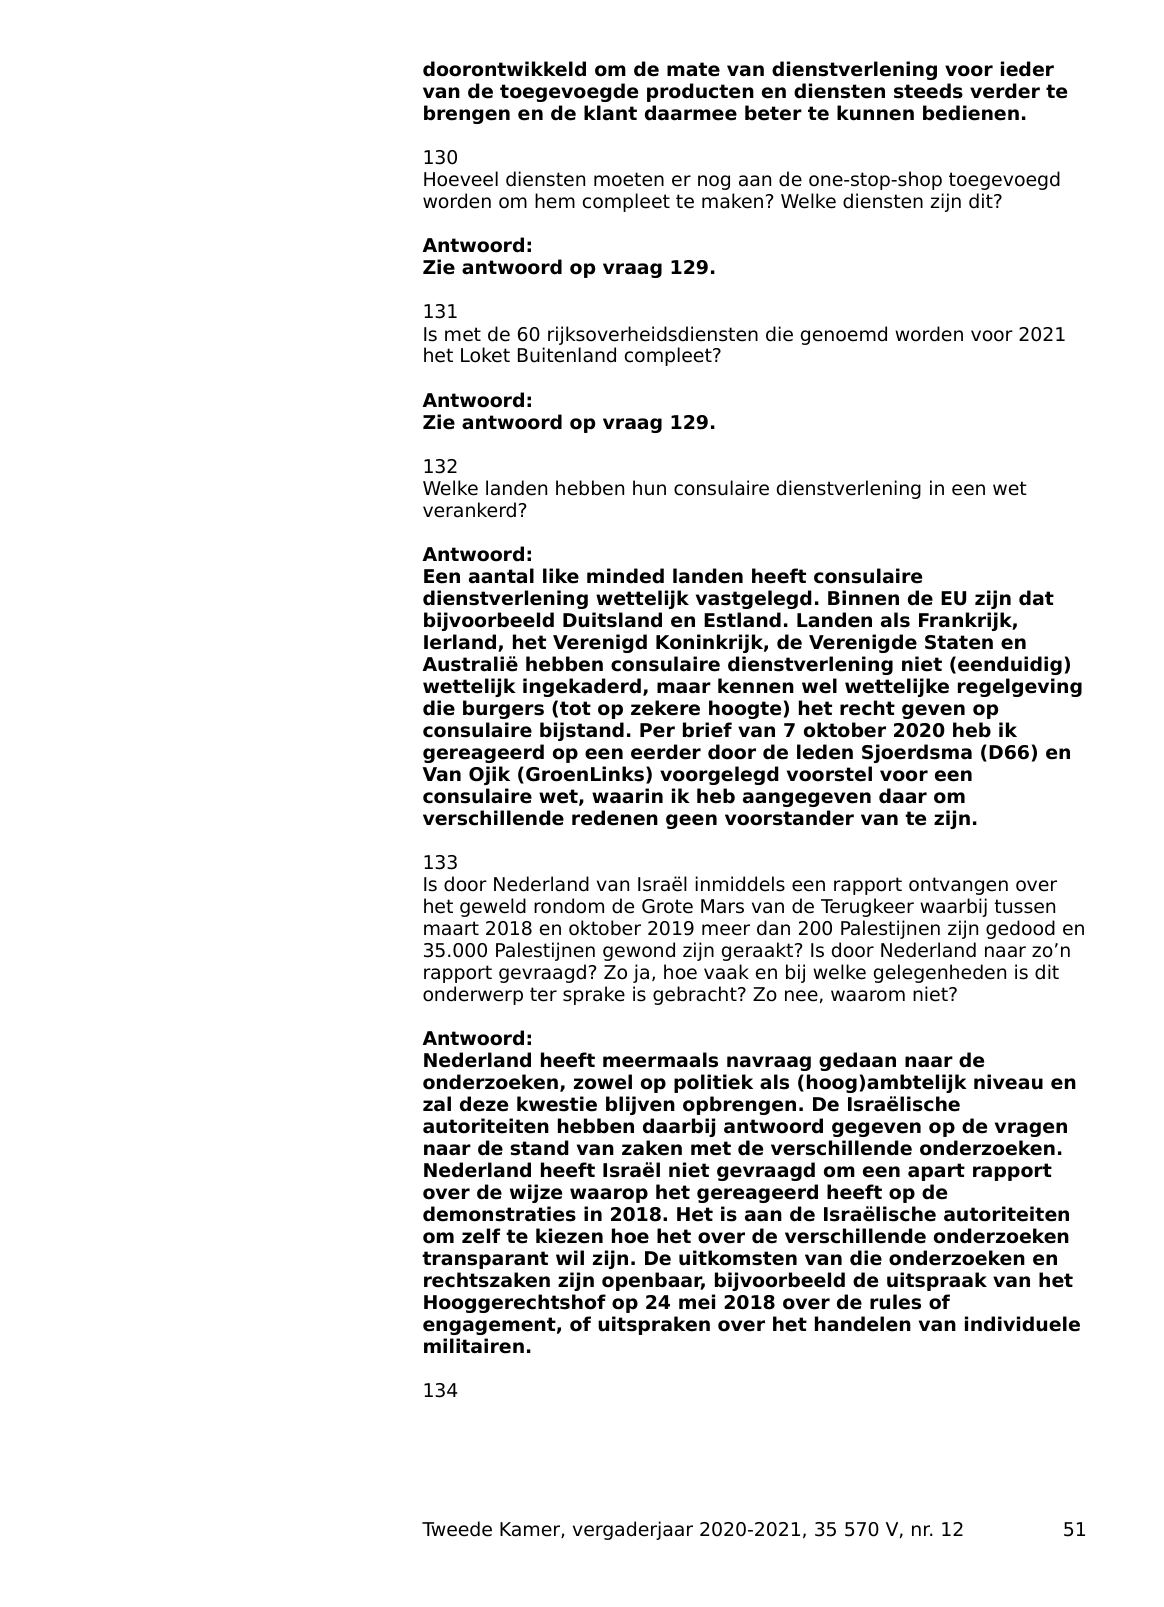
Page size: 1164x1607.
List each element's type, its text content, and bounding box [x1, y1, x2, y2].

text Is door Nederland van Israël inmiddels een rapport ontvangen over het geweld rondom de Grote Mars van de Terugkeer waarbij tussen maart 2018 en oktober 2019 meer dan 200 Palestijnen zijn gedood en 35.000 Palestijnen gewond zijn geraakt? Is door Nederland naar zo’n rapport gevraagd? Zo ja, hoe vaak en bij welke gelegenheden is dit onderwerp ter sprake is gebracht? Zo nee, waarom niet? [422, 874, 1087, 1006]
text Nederland heeft meermaals navraag gedaan naar de onderzoeken, zowel op politiek als (hoog)ambtelijk niveau en zal deze kwestie blijven opbrengen. De Israëlische autoriteiten hebben daarbij antwoord gegeven op de vragen naar de stand van zaken met de verschillende onderzoeken. Nederland heeft Israël niet gevraagd om een apart rapport over de wijze waarop het gereageerd heeft op de demonstraties in 2018. Het is aan de Israëlische autoriteiten om zelf te kiezen hoe het over de verschillende onderzoeken transparant wil zijn. De uitkomsten van die onderzoeken en rechtszaken zijn openbaar, bijvoorbeeld de uitspraak van het Hooggerechtshof op 24 mei 2018 over de rules of engagement, of uitspraken over het handelen van individuele militairen. [422, 1050, 1087, 1357]
text 133 [422, 852, 1087, 874]
text Zie antwoord op vraag 129. [422, 412, 1087, 433]
text Antwoord: [422, 389, 1087, 412]
text doorontwikkeld om de mate van dienstverlening voor ieder van de toegevoegde producten en diensten steeds verder te brengen en de klant daarmee beter te kunnen bedienen. [422, 59, 1087, 125]
text Antwoord: [422, 1028, 1087, 1050]
text 134 [422, 1380, 1087, 1402]
text Antwoord: [422, 544, 1087, 566]
text Is met de 60 rijksoverheidsdiensten die genoemd worden voor 2021 het Loket Buitenland compleet? [422, 323, 1087, 367]
text Zie antwoord op vraag 129. [422, 257, 1087, 279]
text Welke landen hebben hun consulaire dienstverlening in een wet verankerd? [422, 478, 1087, 522]
text Hoeveel diensten moeten er nog aan de one-stop-shop toegevoegd worden om hem compleet te maken? Welke diensten zijn dit? [422, 169, 1087, 213]
text Antwoord: [422, 235, 1087, 257]
text 130 [422, 147, 1087, 169]
text 132 [422, 456, 1087, 478]
text Een aantal like minded landen heeft consulaire dienstverlening wettelijk vastgelegd. Binnen de EU zijn dat bijvoorbeeld Duitsland en Estland. Landen als Frankrijk, Ierland, het Verenigd Koninkrijk, de Verenigde Staten en Australië hebben consulaire dienstverlening niet (eenduidig) wettelijk ingekaderd, maar kennen wel wettelijke regelgeving die burgers (tot op zekere hoogte) het recht geven op consulaire bijstand. Per brief van 7 oktober 2020 heb ik gereageerd op een eerder door de leden Sjoerdsma (D66) en Van Ojik (GroenLinks) voorgelegd voorstel voor een consulaire wet, waarin ik heb aangegeven daar om verschillende redenen geen voorstander van te zijn. [422, 566, 1087, 829]
text 131 [422, 301, 1087, 323]
